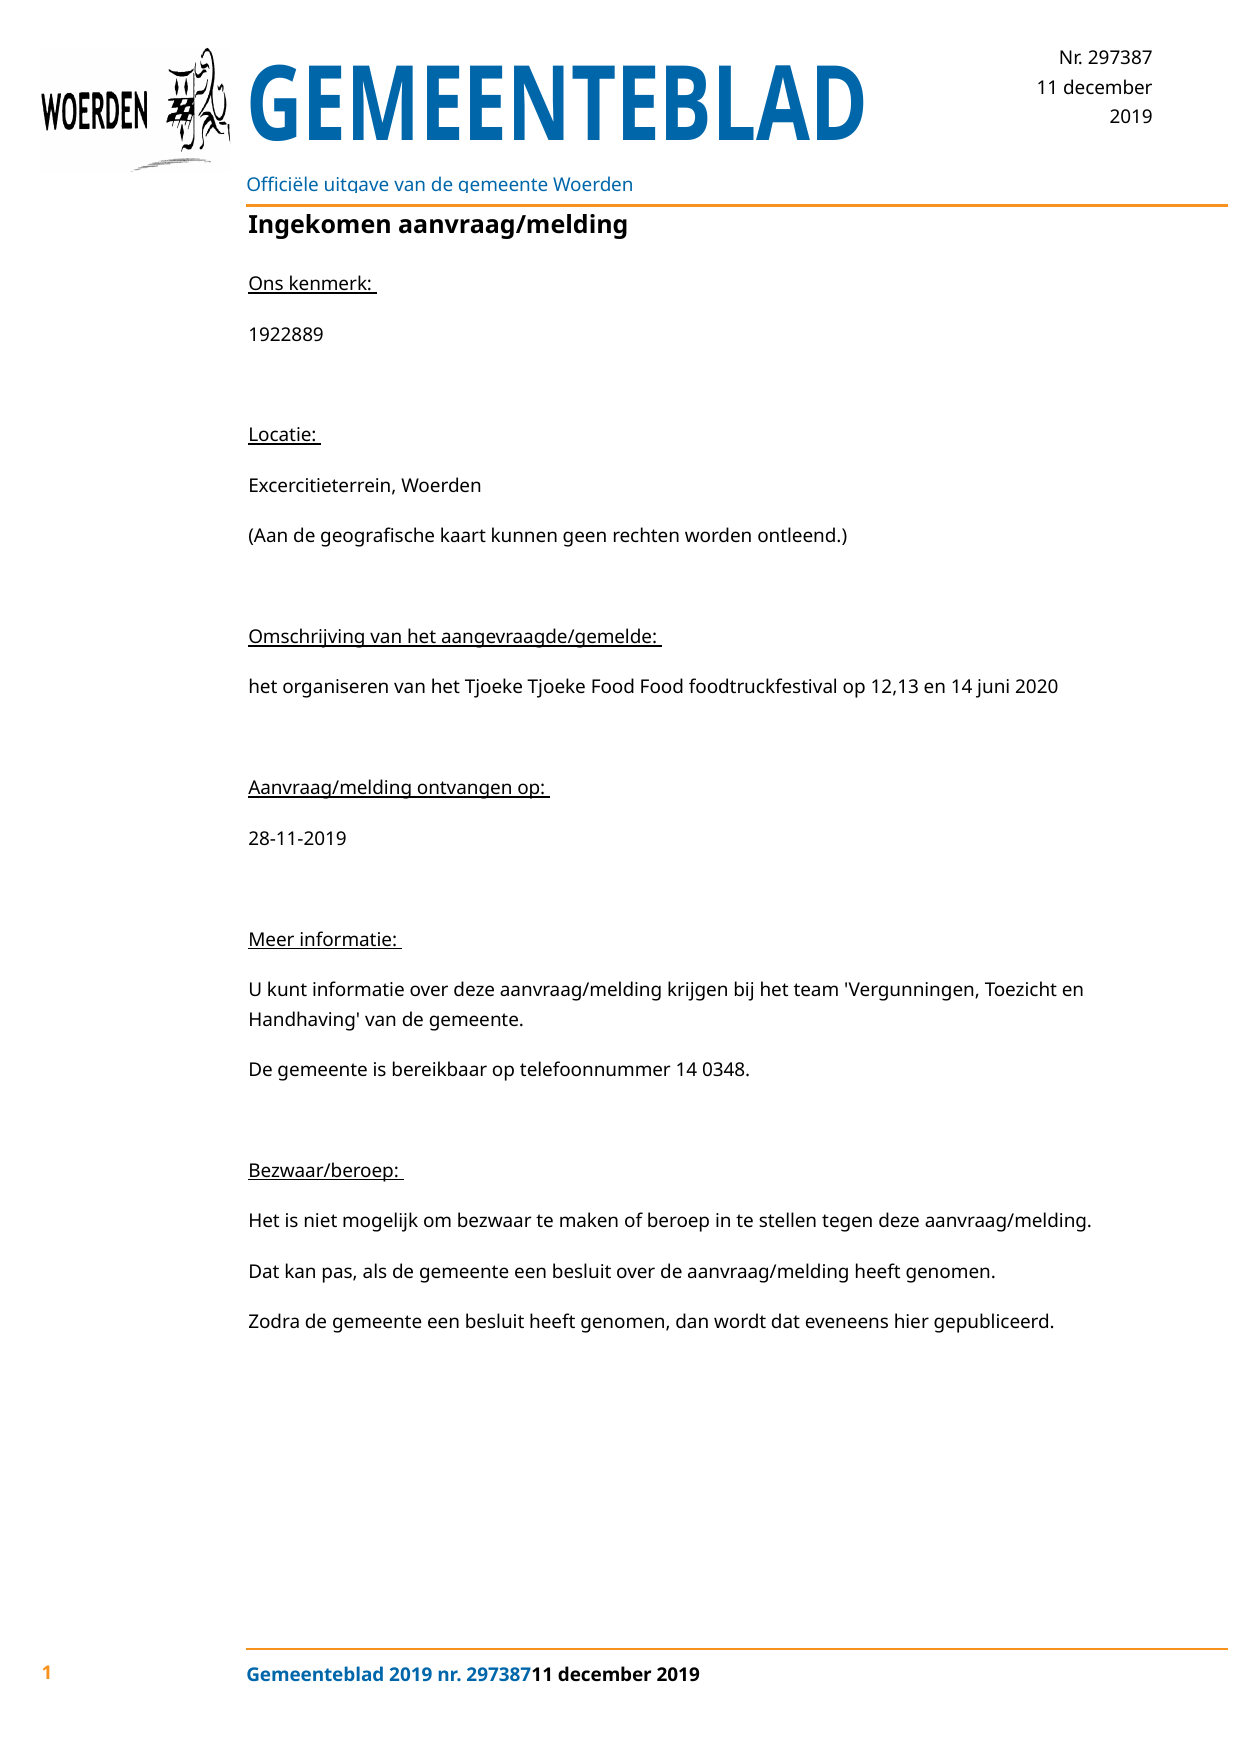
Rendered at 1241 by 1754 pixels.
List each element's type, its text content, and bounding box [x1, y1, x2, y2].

text Aanvraag/melding ontvangen op: [248, 774, 1152, 800]
text De gemeente is bereikbaar op telefoonnummer 14 0348. [248, 1056, 1152, 1082]
text Dat kan pas, als de gemeente een besluit over de aanvraag/melding heeft genomen. [248, 1258, 1152, 1283]
text Bezwaar/beroep: [248, 1157, 1152, 1183]
text Het is niet mogelijk om bezwaar te maken of beroep in te stellen tegen deze aanvraag/melding. [248, 1207, 1152, 1233]
text U kunt informatie over deze aanvraag/melding krijgen bij het team 'Vergunningen, Toezicht en Handhaving' van de gemeente. [248, 976, 1152, 1031]
text Locatie: [248, 422, 1152, 447]
text Omschrijving van het aangevraagde/gemelde: [248, 623, 1152, 649]
text 1922889 [248, 321, 1152, 346]
text Zodra de gemeente een besluit heeft genomen, dan wordt dat eveneens hier gepubliceerd. [248, 1308, 1152, 1334]
text Meer informatie: [248, 926, 1152, 951]
text Ingekomen aanvraag/melding [248, 207, 1152, 241]
text Ons kenmerk: [248, 270, 1152, 296]
picture [41, 47, 231, 172]
text 28-11-2019 [248, 825, 1152, 851]
text (Aan de geografische kaart kunnen geen rechten worden ontleend.) [248, 522, 1152, 548]
text Excercitieterrein, Woerden [248, 472, 1152, 498]
text het organiseren van het Tjoeke Tjoeke Food Food foodtruckfestival op 12,13 en 14 juni 2020 [248, 674, 1152, 699]
